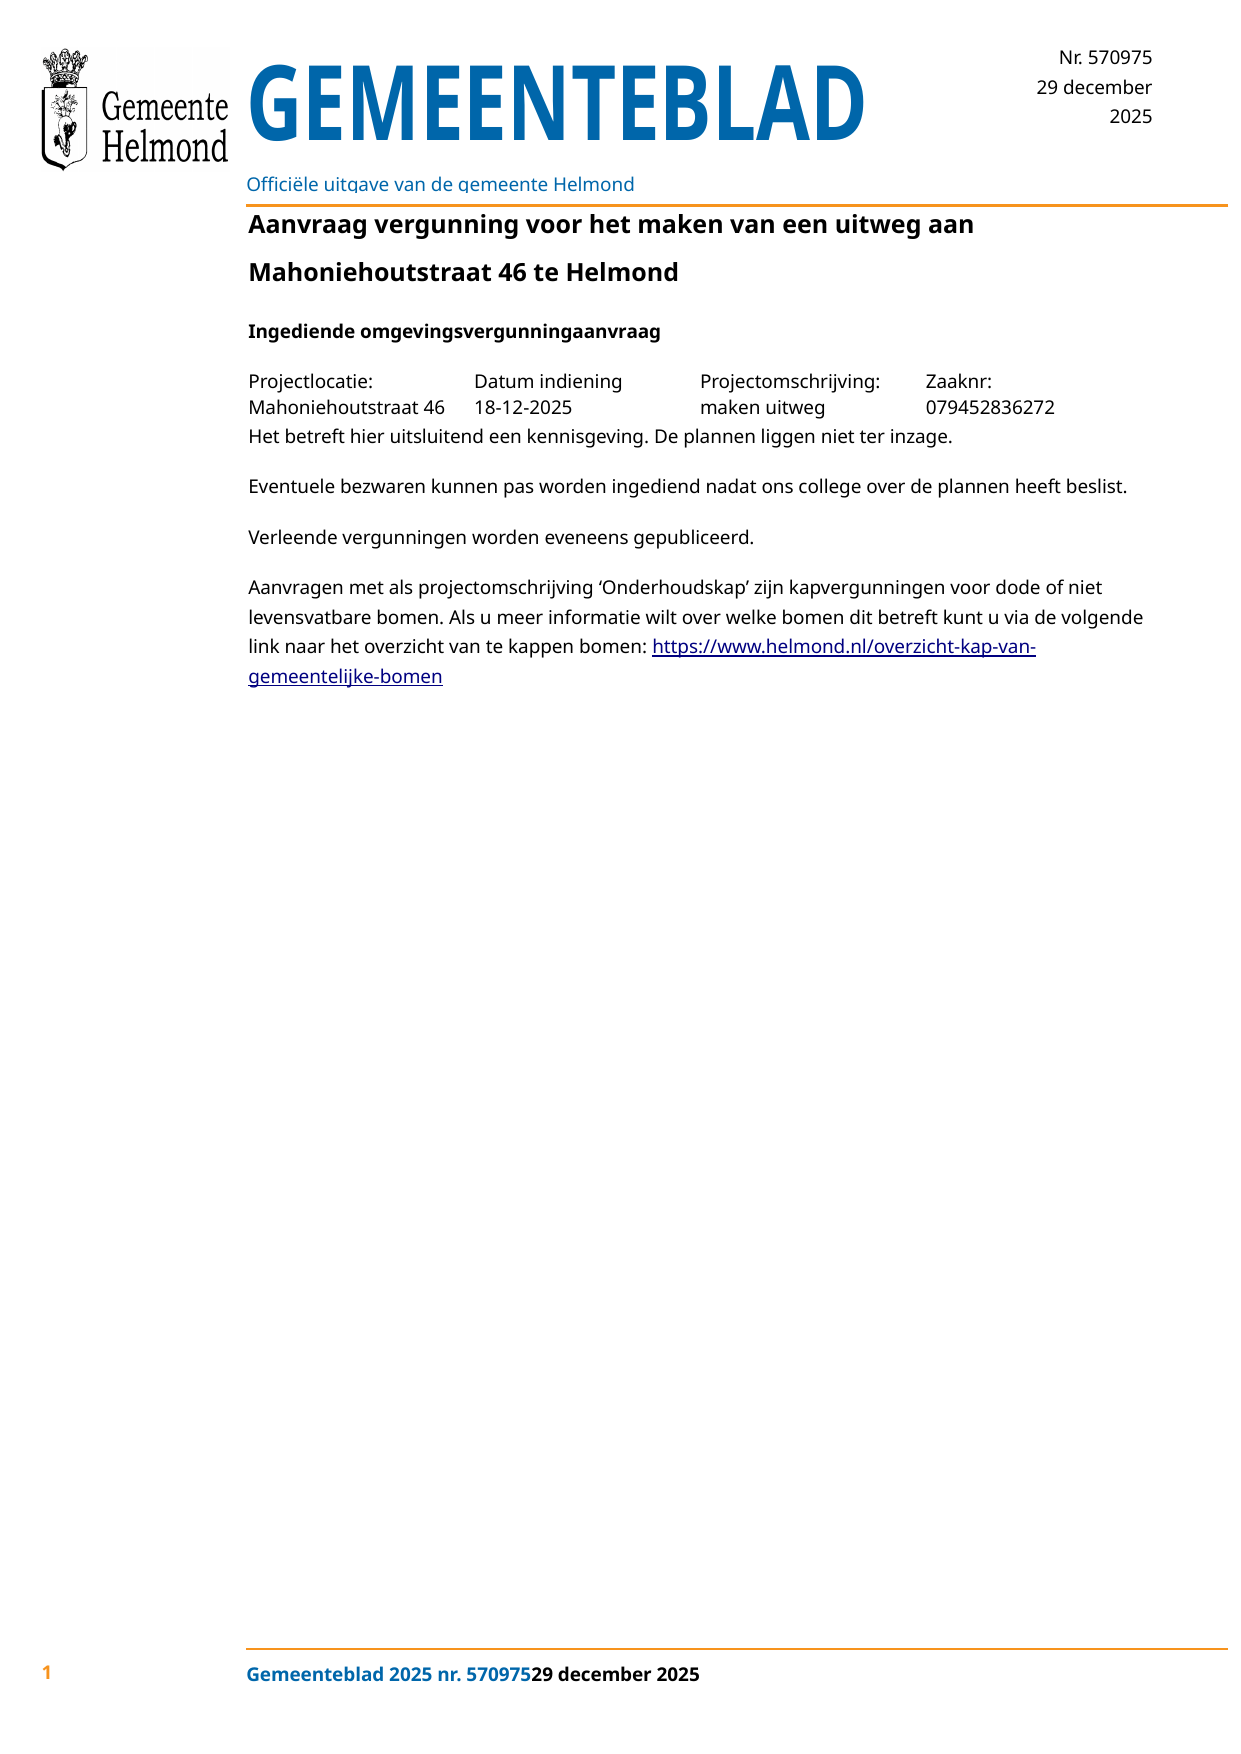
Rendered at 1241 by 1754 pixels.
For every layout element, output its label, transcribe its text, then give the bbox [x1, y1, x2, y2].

text Aanvragen met als projectomschrijving ‘Onderhoudskap’ zijn kapvergunningen voor dode of niet levensvatbare bomen. Als u meer informatie wilt over welke bomen dit betreft kunt u via de volgende link naar het overzicht van te kappen bomen: https://www.helmond.nl/overzicht-kap-van-gemeentelijke-bomen [248, 574, 1152, 689]
text Aanvraag vergunning voor het maken van een uitweg aan Mahoniehoutstraat 46 te Helmond [248, 207, 1152, 288]
table_cell Mahoniehoutstraat 46 [248, 394, 474, 420]
table_header Zaaknr: [926, 369, 1152, 394]
text Het betreft hier uitsluitend een kennisgeving. De plannen liggen niet ter inzage. [248, 423, 1152, 449]
table_header Projectlocatie: [248, 369, 474, 394]
text Ingediende omgevingsvergunningaanvraag [248, 318, 1152, 344]
table_header Datum indiening [474, 369, 700, 394]
picture [41, 47, 231, 172]
text Verleende vergunningen worden eveneens gepubliceerd. [248, 524, 1152, 550]
table_cell maken uitweg [700, 394, 926, 420]
table_header Projectomschrijving: [700, 369, 926, 394]
text Eventuele bezwaren kunnen pas worden ingediend nadat ons college over de plannen heeft beslist. [248, 473, 1152, 499]
table_cell 18-12-2025 [474, 394, 700, 420]
table_cell 079452836272 [926, 394, 1152, 420]
